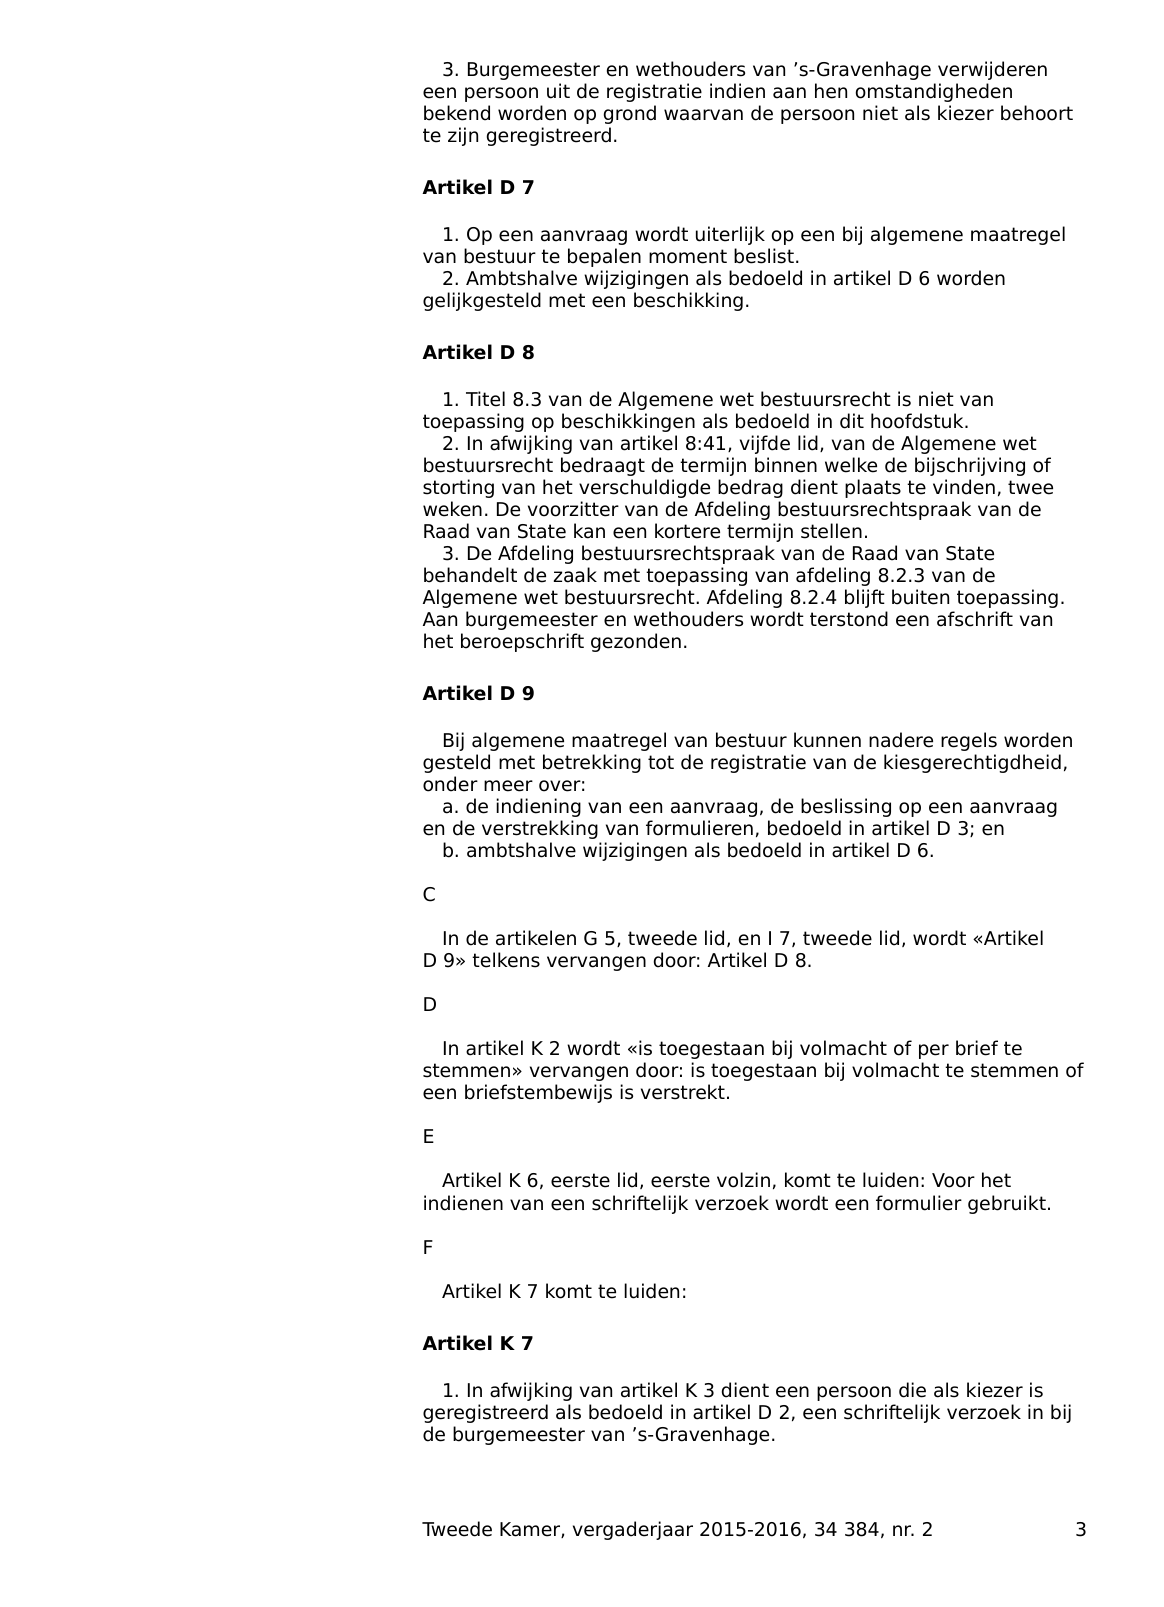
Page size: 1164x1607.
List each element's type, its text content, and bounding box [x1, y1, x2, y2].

text In artikel K 2 wordt «is toegestaan bij volmacht of per brief te stemmen» vervangen door: is toegestaan bij volmacht te stemmen of een briefstembewijs is verstrekt. [422, 1038, 1087, 1104]
text 2. Ambtshalve wijzigingen als bedoeld in artikel D 6 worden gelijkgesteld met een beschikking. [422, 268, 1087, 312]
text E [422, 1126, 1087, 1148]
text 3. Burgemeester en wethouders van ’s-Gravenhage verwijderen een persoon uit de registratie indien aan hen omstandigheden bekend worden op grond waarvan de persoon niet als kiezer behoort te zijn geregistreerd. [422, 59, 1087, 147]
subtitle Artikel D 9 [422, 683, 1087, 704]
subtitle Artikel D 7 [422, 177, 1087, 199]
text Artikel K 6, eerste lid, eerste volzin, komt te luiden: Voor het indienen van een schriftelijk verzoek wordt een formulier gebruikt. [422, 1170, 1087, 1214]
text a. de indiening van een aanvraag, de beslissing op een aanvraag en de verstrekking van formulieren, bedoeld in artikel D 3; en [422, 796, 1087, 839]
text b. ambtshalve wijzigingen als bedoeld in artikel D 6. [422, 839, 1087, 861]
text 2. In afwijking van artikel 8:41, vijfde lid, van de Algemene wet bestuursrecht bedraagt de termijn binnen welke de bijschrijving of storting van het verschuldigde bedrag dient plaats te vinden, twee weken. De voorzitter van de Afdeling bestuursrechtspraak van de Raad van State kan een kortere termijn stellen. [422, 433, 1087, 543]
text D [422, 994, 1087, 1016]
text F [422, 1237, 1087, 1258]
text In de artikelen G 5, tweede lid, en I 7, tweede lid, wordt «Artikel D 9» telkens vervangen door: Artikel D 8. [422, 928, 1087, 972]
text 1. Titel 8.3 van de Algemene wet bestuursrecht is niet van toepassing op beschikkingen als bedoeld in dit hoofdstuk. [422, 389, 1087, 433]
text C [422, 884, 1087, 906]
text 1. Op een aanvraag wordt uiterlijk op een bij algemene maatregel van bestuur te bepalen moment beslist. [422, 224, 1087, 268]
text Bij algemene maatregel van bestuur kunnen nadere regels worden gesteld met betrekking tot de registratie van de kiesgerechtigdheid, onder meer over: [422, 729, 1087, 796]
text 3. De Afdeling bestuursrechtspraak van de Raad van State behandelt de zaak met toepassing van afdeling 8.2.3 van de Algemene wet bestuursrecht. Afdeling 8.2.4 blijft buiten toepassing. Aan burgemeester en wethouders wordt terstond een afschrift van het beroepschrift gezonden. [422, 543, 1087, 653]
text 1. In afwijking van artikel K 3 dient een persoon die als kiezer is geregistreerd als bedoeld in artikel D 2, een schriftelijk verzoek in bij de burgemeester van ’s-Gravenhage. [422, 1380, 1087, 1446]
text Artikel K 7 komt te luiden: [422, 1281, 1087, 1303]
subtitle Artikel K 7 [422, 1333, 1087, 1355]
subtitle Artikel D 8 [422, 342, 1087, 364]
